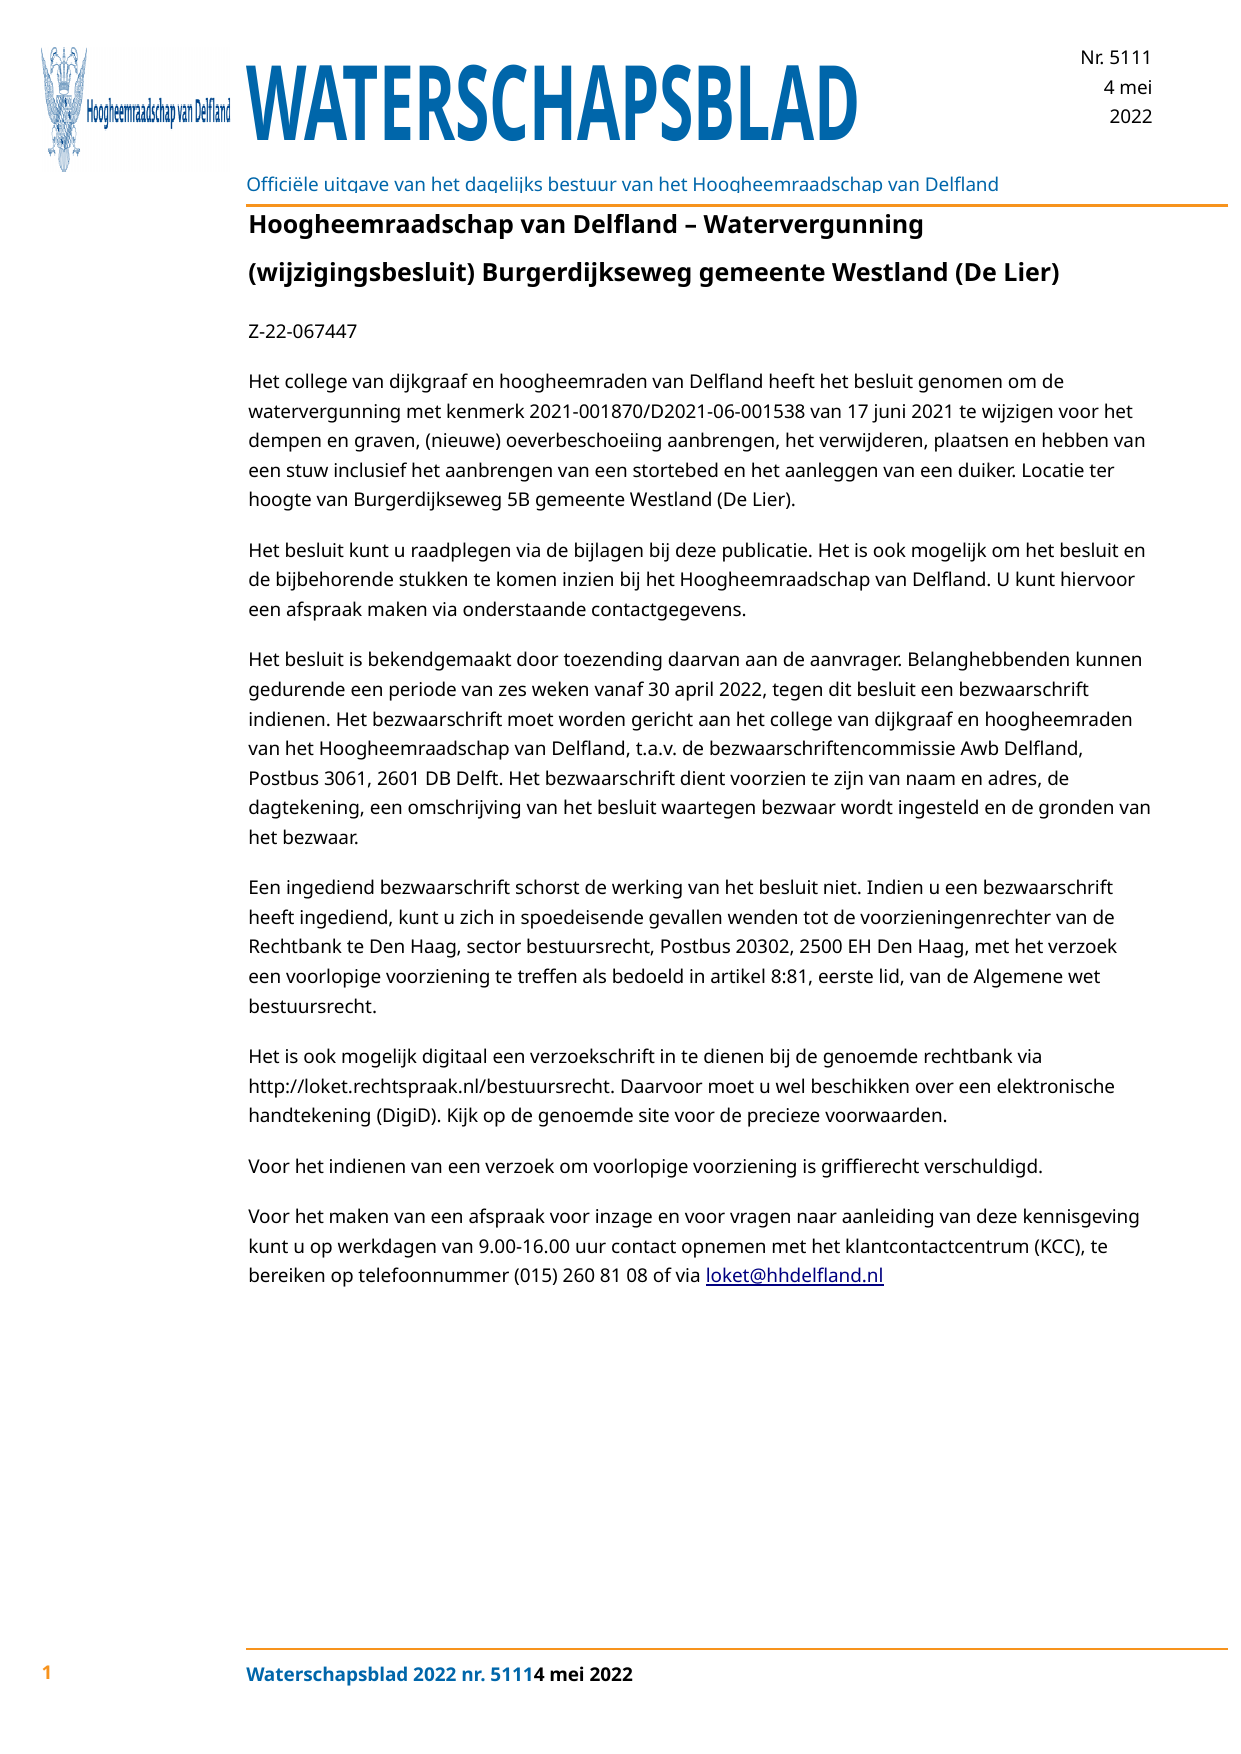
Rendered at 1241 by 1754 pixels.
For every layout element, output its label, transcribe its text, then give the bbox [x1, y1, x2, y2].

text Het besluit is bekendgemaakt door toezending daarvan aan de aanvrager. Belanghebbenden kunnen gedurende een periode van zes weken vanaf 30 april 2022, tegen dit besluit een bezwaarschrift indienen. Het bezwaarschrift moet worden gericht aan het college van dijkgraaf en hoogheemraden van het Hoogheemraadschap van Delfland, t.a.v. de bezwaarschriftencommissie Awb Delfland, Postbus 3061, 2601 DB Delft. Het bezwaarschrift dient voorzien te zijn van naam en adres, de dagtekening, een omschrijving van het besluit waartegen bezwaar wordt ingesteld en de gronden van het bezwaar. [248, 647, 1152, 850]
text Voor het maken van een afspraak voor inzage en voor vragen naar aanleiding van deze kennisgeving kunt u op werkdagen van 9.00-16.00 uur contact opnemen met het klantcontactcentrum (KCC), te bereiken op telefoonnummer (015) 260 81 08 of via loket@hhdelfland.nl [248, 1203, 1152, 1288]
text Hoogheemraadschap van Delfland – Watervergunning (wijzigingsbesluit) Burgerdijkseweg gemeente Westland (De Lier) [248, 207, 1152, 288]
text Z-22-067447 [248, 318, 1152, 344]
text Het college van dijkgraaf en hoogheemraden van Delfland heeft het besluit genomen om de watervergunning met kenmerk 2021-001870/D2021-06-001538 van 17 juni 2021 te wijzigen voor het dempen en graven, (nieuwe) oeverbeschoeiing aanbrengen, het verwijderen, plaatsen en hebben van een stuw inclusief het aanbrengen van een stortebed en het aanleggen van een duiker. Locatie ter hoogte van Burgerdijkseweg 5B gemeente Westland (De Lier). [248, 368, 1152, 512]
text Voor het indienen van een verzoek om voorlopige voorziening is griffierecht verschuldigd. [248, 1153, 1152, 1179]
text Het besluit kunt u raadplegen via de bijlagen bij deze publicatie. Het is ook mogelijk om het besluit en de bijbehorende stukken te komen inzien bij het Hoogheemraadschap van Delfland. U kunt hiervoor een afspraak maken via onderstaande contactgegevens. [248, 537, 1152, 622]
text Het is ook mogelijk digitaal een verzoekschrift in te dienen bij de genoemde rechtbank via http://loket.rechtspraak.nl/bestuursrecht. Daarvoor moet u wel beschikken over een elektronische handtekening (DigiD). Kijk op de genoemde site voor de precieze voorwaarden. [248, 1043, 1152, 1128]
picture [41, 47, 231, 172]
text Een ingediend bezwaarschrift schorst de werking van het besluit niet. Indien u een bezwaarschrift heeft ingediend, kunt u zich in spoedeisende gevallen wenden tot de voorzieningenrechter van de Rechtbank te Den Haag, sector bestuursrecht, Postbus 20302, 2500 EH Den Haag, met het verzoek een voorlopige voorziening te treffen als bedoeld in artikel 8:81, eerste lid, van de Algemene wet bestuursrecht. [248, 874, 1152, 1019]
